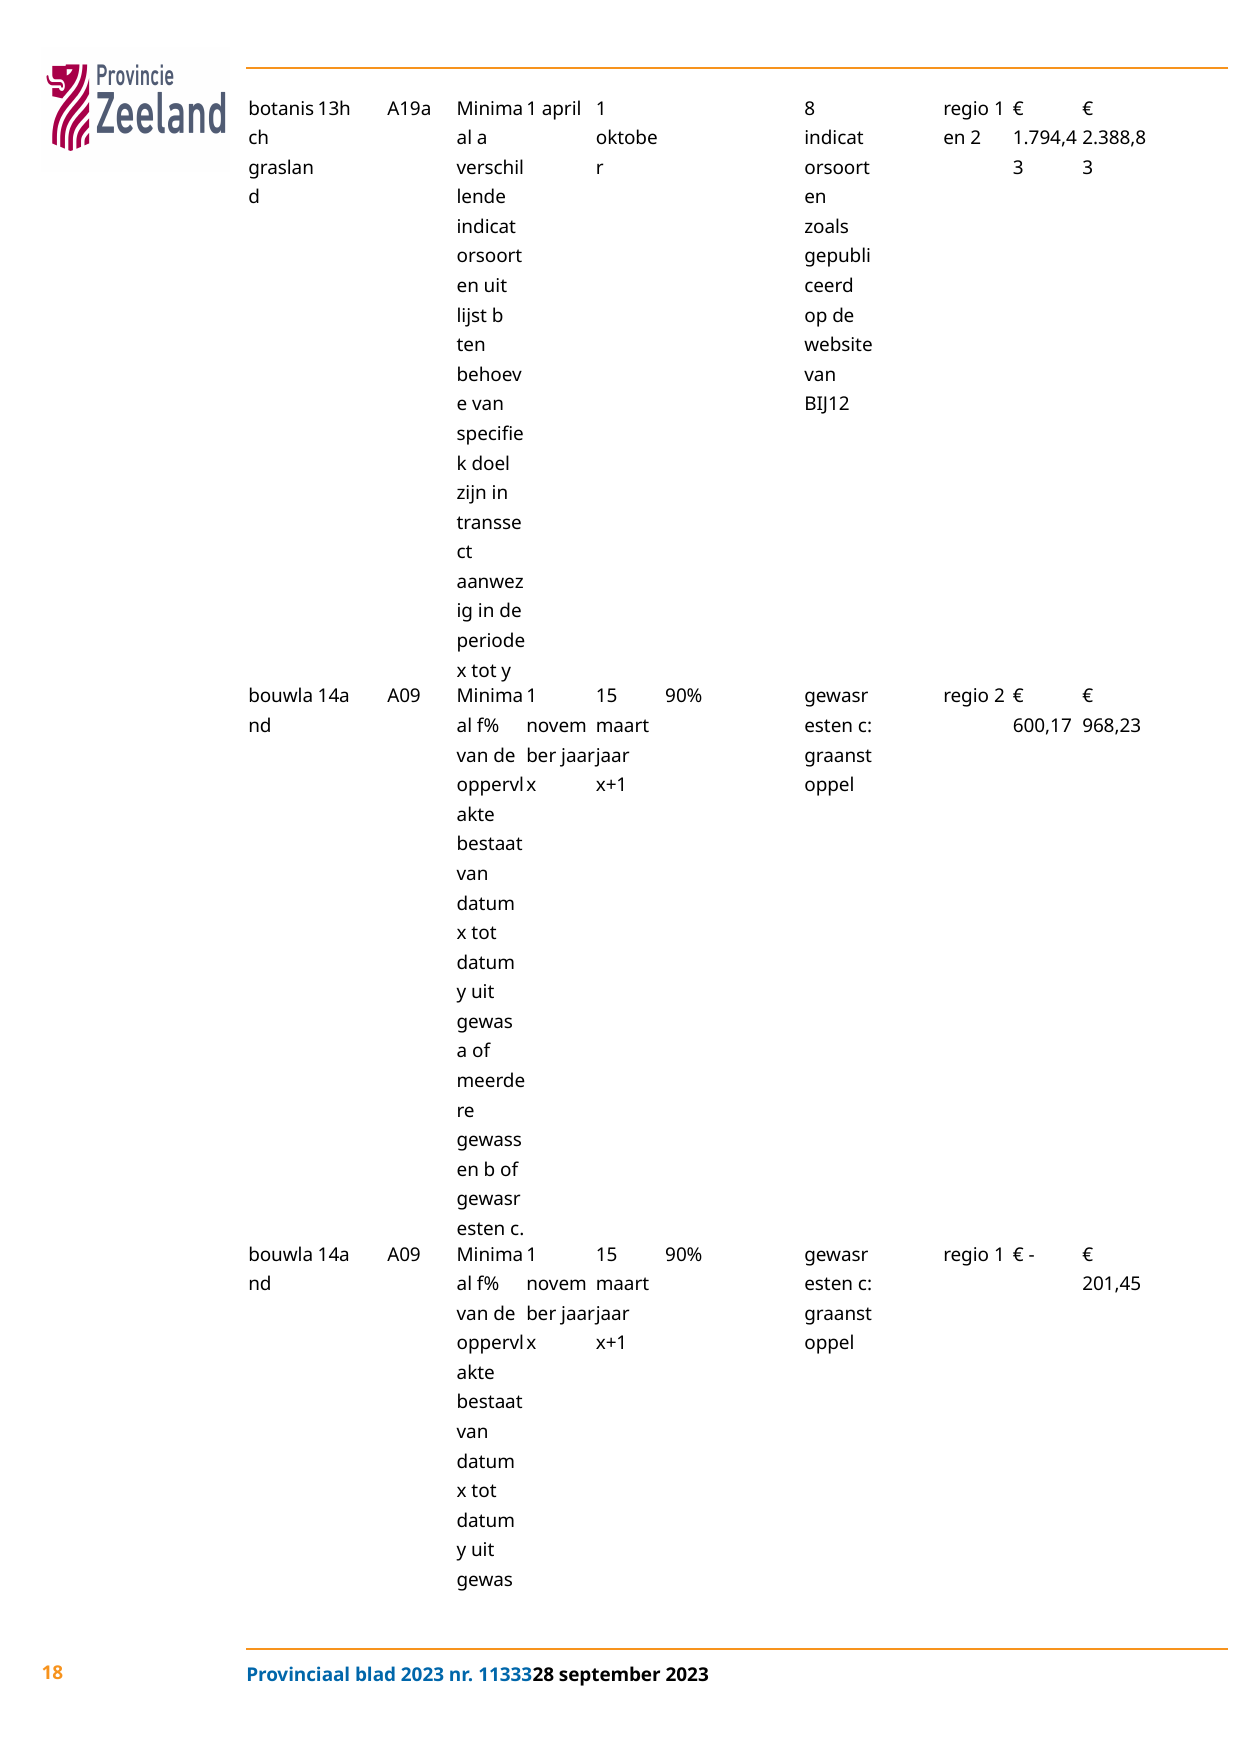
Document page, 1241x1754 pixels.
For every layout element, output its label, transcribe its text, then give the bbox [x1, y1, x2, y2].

table_cell € 201,45 [1082, 1241, 1152, 1592]
table_cell 13h [318, 95, 387, 683]
table_cell bouwland [248, 1241, 317, 1592]
table_cell [735, 1241, 804, 1592]
table_cell Minimaal a verschillende indicatorsoorten uit lijst b ten behoeve van specifiek doel zijn in transsect aanwezig in de periode x tot y [456, 95, 526, 683]
table_cell [665, 95, 734, 683]
table_cell 90% [665, 1241, 734, 1592]
table_cell [735, 95, 804, 683]
table_cell bouwland [248, 683, 317, 1241]
table_cell [735, 683, 804, 1241]
table_cell 14a [318, 683, 387, 1241]
table_cell [874, 1241, 943, 1592]
table_cell € - [1013, 1241, 1082, 1592]
table_cell botanisch grasland [248, 95, 317, 683]
table_cell 8 indicatorsoorten zoals gepubliceerd op de website van BIJ12 [804, 95, 873, 683]
picture [41, 47, 231, 172]
table_cell 1 april [526, 95, 596, 683]
table_cell € 1.794,43 [1013, 95, 1082, 683]
table_cell [874, 95, 943, 683]
table_cell Minimaal f% van de oppervlakte bestaat van datum x tot datum y uit gewas a of meerdere gewassen b of gewasresten c. [456, 683, 526, 1241]
table_cell 90% [665, 683, 734, 1241]
table_cell gewasresten c: graanstoppel [804, 683, 873, 1241]
table_cell regio 1 [943, 1241, 1013, 1592]
table_cell regio 2 [943, 683, 1013, 1241]
table_cell 1 november jaar x [526, 683, 596, 1241]
table_cell A09 [387, 683, 456, 1241]
table_cell € 968,23 [1082, 683, 1152, 1241]
table_cell [874, 683, 943, 1241]
table_cell 15 maart jaar x+1 [596, 1241, 665, 1592]
table_cell 1 november jaar x [526, 1241, 596, 1592]
table_cell regio 1 en 2 [943, 95, 1013, 683]
table_cell € 600,17 [1013, 683, 1082, 1241]
table_cell Minimaal f% van de oppervlakte bestaat van datum x tot datum y uit gewas [456, 1241, 526, 1592]
table_cell € 2.388,83 [1082, 95, 1152, 683]
table_cell A19a [387, 95, 456, 683]
table_cell 1 oktober [596, 95, 665, 683]
table_cell gewasresten c: graanstoppel [804, 1241, 873, 1592]
table_cell A09 [387, 1241, 456, 1592]
table_cell 15 maart jaar x+1 [596, 683, 665, 1241]
table_cell 14a [318, 1241, 387, 1592]
